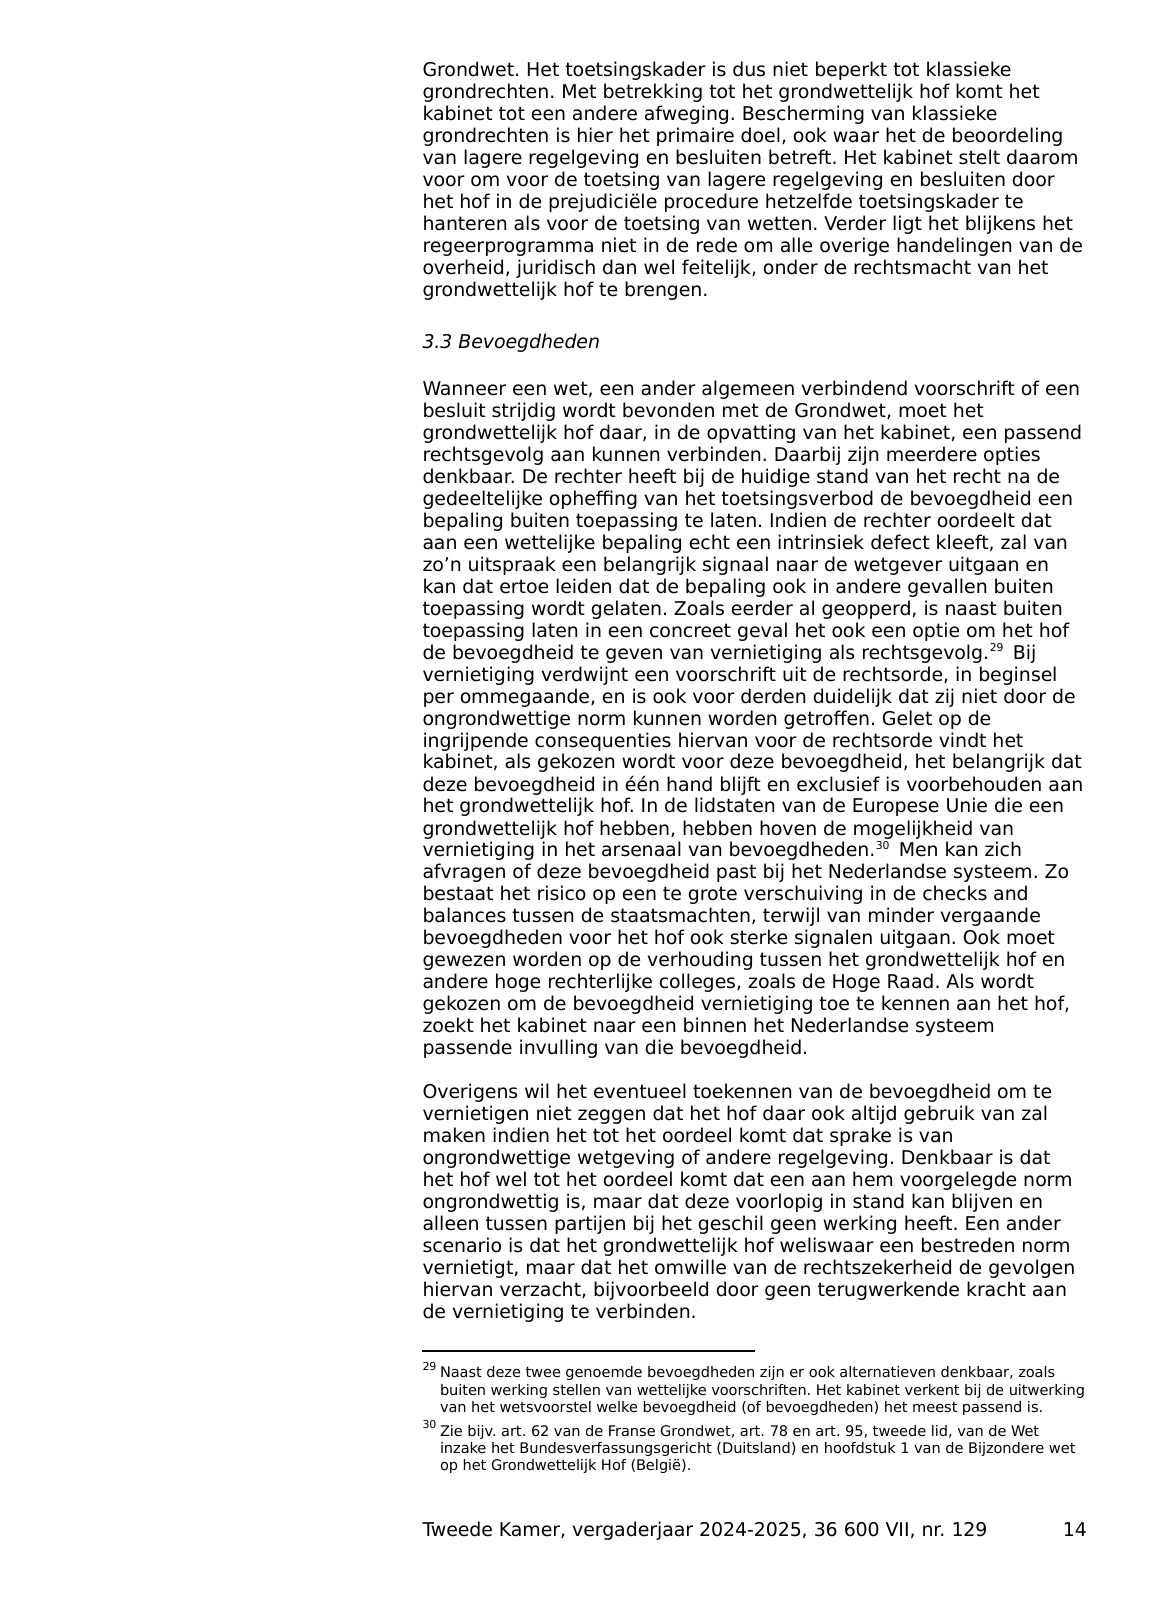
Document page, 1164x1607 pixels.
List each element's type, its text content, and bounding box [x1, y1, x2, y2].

text Wanneer een wet, een ander algemeen verbindend voorschrift of een besluit strijdig wordt bevonden met de Grondwet, moet het grondwettelijk hof daar, in de opvatting van het kabinet, een passend rechtsgevolg aan kunnen verbinden. Daarbij zijn meerdere opties denkbaar. De rechter heeft bij de huidige stand van het recht na de gedeeltelijke opheffing van het toetsingsverbod de bevoegdheid een bepaling buiten toepassing te laten. Indien de rechter oordeelt dat aan een wettelijke bepaling echt een intrinsiek defect kleeft, zal van zo’n uitspraak een belangrijk signaal naar de wetgever uitgaan en kan dat ertoe leiden dat de bepaling ook in andere gevallen buiten toepassing wordt gelaten. Zoals eerder al geopperd, is naast buiten toepassing laten in een concreet geval het ook een optie om het hof de bevoegdheid te geven van vernietiging als rechtsgevolg. Bij vernietiging verdwijnt een voorschrift uit de rechtsorde, in beginsel per ommegaande, en is ook voor derden duidelijk dat zij niet door de ongrondwettige norm kunnen worden getroffen. Gelet op de ingrijpende consequenties hiervan voor de rechtsorde vindt het kabinet, als gekozen wordt voor deze bevoegdheid, het belangrijk dat deze bevoegdheid in één hand blijft en exclusief is voorbehouden aan het grondwettelijk hof. In de lidstaten van de Europese Unie die een grondwettelijk hof hebben, hebben hoven de mogelijkheid van vernietiging in het arsenaal van bevoegdheden. Men kan zich afvragen of deze bevoegdheid past bij het Nederlandse systeem. Zo bestaat het risico op een te grote verschuiving in de checks and balances tussen de staatsmachten, terwijl van minder vergaande bevoegdheden voor het hof ook sterke signalen uitgaan. Ook moet gewezen worden op de verhouding tussen het grondwettelijk hof en andere hoge rechterlijke colleges, zoals de Hoge Raad. Als wordt gekozen om de bevoegdheid vernietiging toe te kennen aan het hof, zoekt het kabinet naar een binnen het Nederlandse systeem passende invulling van die bevoegdheid. [422, 378, 1087, 1059]
text Grondwet. Het toetsingskader is dus niet beperkt tot klassieke grondrechten. Met betrekking tot het grondwettelijk hof komt het kabinet tot een andere afweging. Bescherming van klassieke grondrechten is hier het primaire doel, ook waar het de beoordeling van lagere regelgeving en besluiten betreft. Het kabinet stelt daarom voor om voor de toetsing van lagere regelgeving en besluiten door het hof in de prejudiciële procedure hetzelfde toetsingskader te hanteren als voor de toetsing van wetten. Verder ligt het blijkens het regeerprogramma niet in de rede om alle overige handelingen van de overheid, juridisch dan wel feitelijk, onder de rechtsmacht van het grondwettelijk hof te brengen. [422, 59, 1087, 301]
subtitle 3.3 Bevoegdheden [422, 331, 1087, 353]
text Zie bijv. art. 62 van de Franse Grondwet, art. 78 en art. 95, tweede lid, van de Wet inzake het Bundesverfassungsgericht (Duitsland) en hoofdstuk 1 van de Bijzondere wet op het Grondwettelijk Hof (België). [422, 1418, 1087, 1474]
text Overigens wil het eventueel toekennen van de bevoegdheid om te vernietigen niet zeggen dat het hof daar ook altijd gebruik van zal maken indien het tot het oordeel komt dat sprake is van ongrondwettige wetgeving of andere regelgeving. Denkbaar is dat het hof wel tot het oordeel komt dat een aan hem voorgelegde norm ongrondwettig is, maar dat deze voorlopig in stand kan blijven en alleen tussen partijen bij het geschil geen werking heeft. Een ander scenario is dat het grondwettelijk hof weliswaar een bestreden norm vernietigt, maar dat het omwille van de rechtszekerheid de gevolgen hiervan verzacht, bijvoorbeeld door geen terugwerkende kracht aan de vernietiging te verbinden. [422, 1081, 1087, 1323]
text Naast deze twee genoemde bevoegdheden zijn er ook alternatieven denkbaar, zoals buiten werking stellen van wettelijke voorschriften. Het kabinet verkent bij de uitwerking van het wetsvoorstel welke bevoegdheid (of bevoegdheden) het meest passend is. [422, 1360, 1087, 1416]
